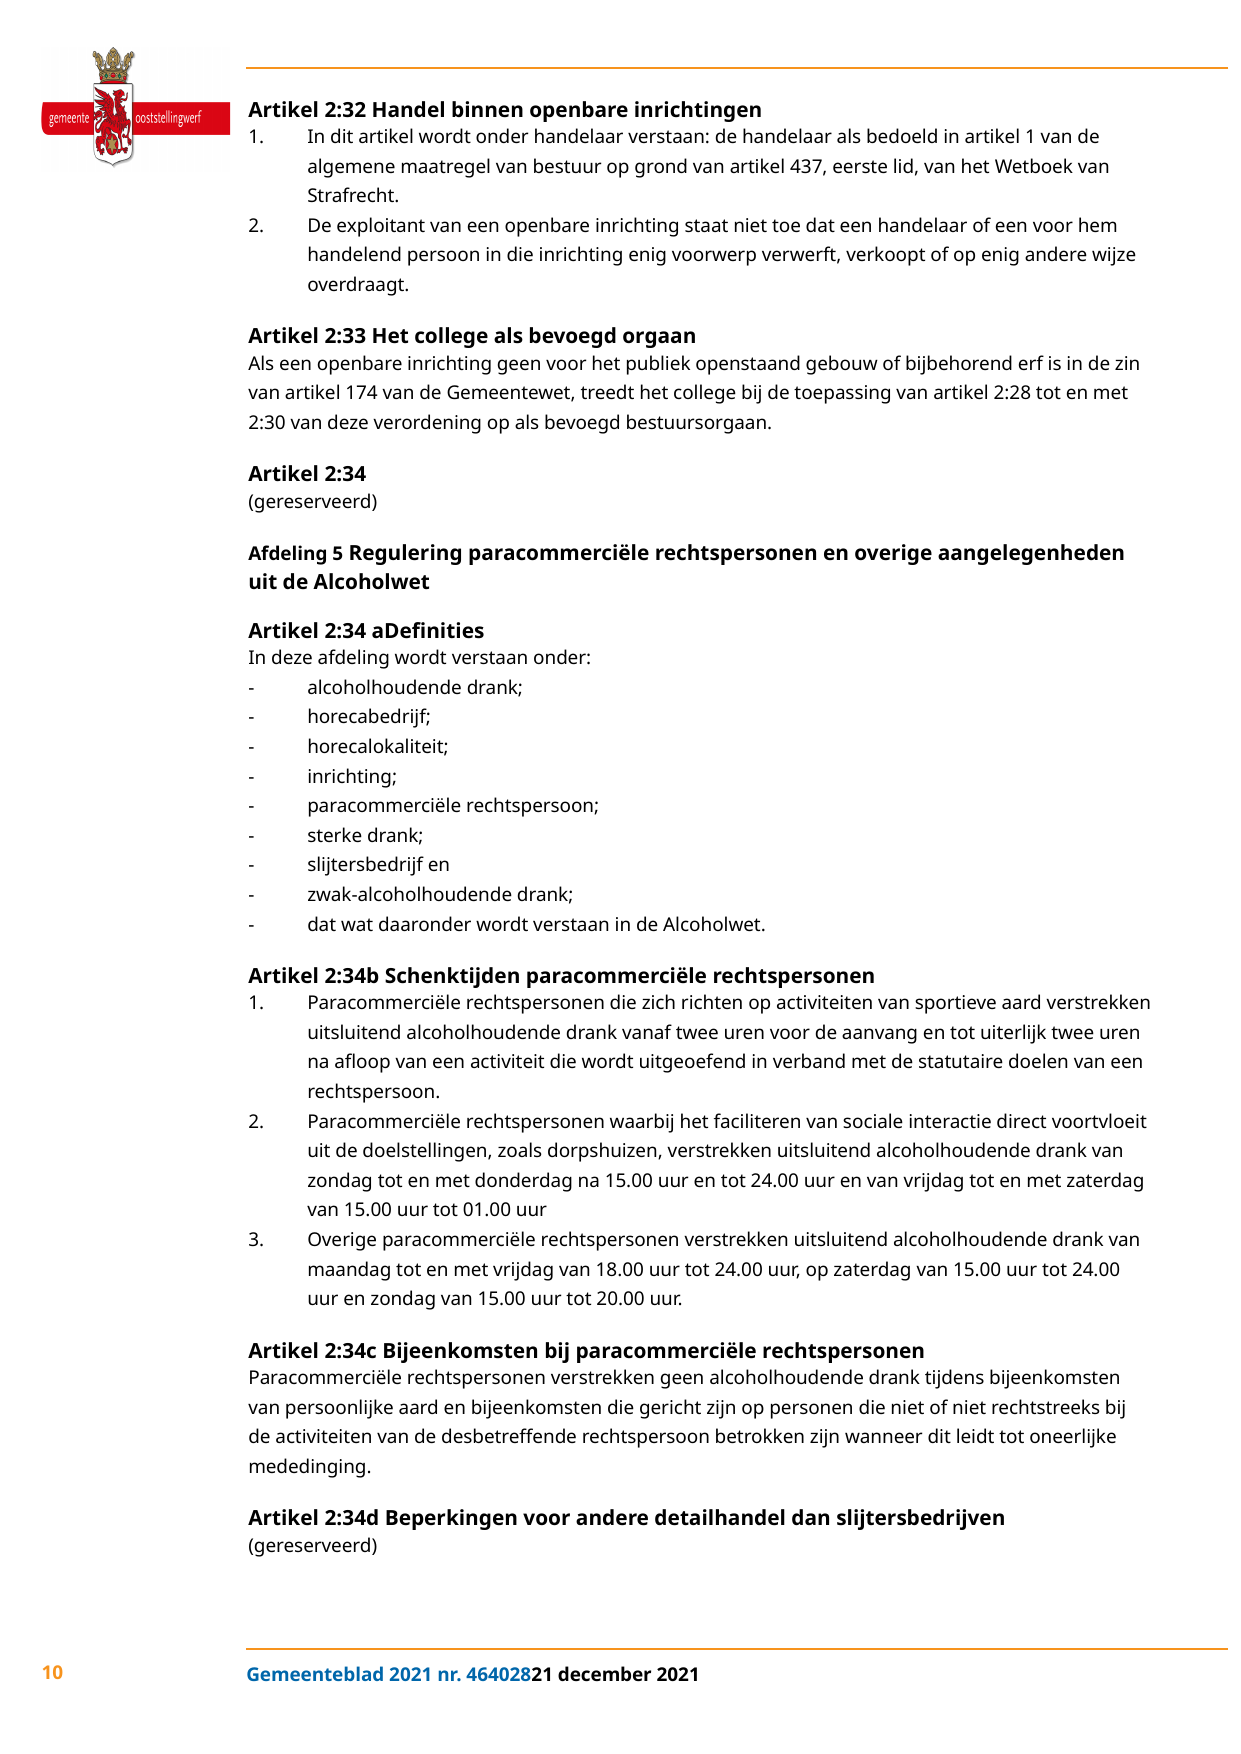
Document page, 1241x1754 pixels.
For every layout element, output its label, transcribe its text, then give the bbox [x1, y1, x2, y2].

text Artikel 2:34d Beperkingen voor andere detailhandel dan slijtersbedrijven [248, 1503, 1152, 1532]
text Artikel 2:32 Handel binnen openbare inrichtingen [248, 95, 1152, 123]
list zwak-alcoholhoudende drank; [248, 881, 1152, 907]
text (gereserveerd) [248, 488, 1152, 514]
list dat wat daaronder wordt verstaan in de Alcoholwet. [248, 911, 1152, 936]
text Paracommerciële rechtspersonen verstrekken geen alcoholhoudende drank tijdens bijeenkomsten van persoonlijke aard en bijeenkomsten die gericht zijn op personen die niet of niet rechtstreeks bij de activiteiten van de desbetreffende rechtspersoon betrokken zijn wanneer dit leidt tot oneerlijke mededinging. [248, 1364, 1152, 1479]
list Overige paracommerciële rechtspersonen verstrekken uitsluitend alcoholhoudende drank van maandag tot en met vrijdag van 18.00 uur tot 24.00 uur, op zaterdag van 15.00 uur tot 24.00 uur en zondag van 15.00 uur tot 20.00 uur. [248, 1226, 1152, 1311]
list paracommerciële rechtspersoon; [248, 792, 1152, 818]
text (gereserveerd) [248, 1532, 1152, 1558]
text In deze afdeling wordt verstaan onder: [248, 644, 1152, 670]
text Artikel 2:34b Schenktijden paracommerciële rechtspersonen [248, 961, 1152, 989]
text Artikel 2:33 Het college als bevoegd orgaan [248, 322, 1152, 350]
list alcoholhoudende drank; [248, 674, 1152, 700]
list slijtersbedrijf en [248, 852, 1152, 877]
list horecalokaliteit; [248, 733, 1152, 759]
text Afdeling 5 Regulering paracommerciële rechtspersonen en overige aangelegenheden uit de Alcoholwet [248, 538, 1152, 595]
text Artikel 2:34 aDefinities [248, 616, 1152, 644]
list inrichting; [248, 763, 1152, 788]
list Paracommerciële rechtspersonen waarbij het faciliteren van sociale interactie direct voortvloeit uit de doelstellingen, zoals dorpshuizen, verstrekken uitsluitend alcoholhoudende drank van zondag tot en met donderdag na 15.00 uur en tot 24.00 uur en van vrijdag tot en met zaterdag van 15.00 uur tot 01.00 uur [248, 1108, 1152, 1222]
text Artikel 2:34c Bijeenkomsten bij paracommerciële rechtspersonen [248, 1336, 1152, 1364]
list horecabedrijf; [248, 704, 1152, 729]
list sterke drank; [248, 822, 1152, 848]
picture [41, 47, 231, 172]
list Paracommerciële rechtspersonen die zich richten op activiteiten van sportieve aard verstrekken uitsluitend alcoholhoudende drank vanaf twee uren voor de aanvang en tot uiterlijk twee uren na afloop van een activiteit die wordt uitgeoefend in verband met de statutaire doelen van een rechtspersoon. [248, 989, 1152, 1104]
list In dit artikel wordt onder handelaar verstaan: de handelaar als bedoeld in artikel 1 van de algemene maatregel van bestuur op grond van artikel 437, eerste lid, van het Wetboek van Strafrecht. [248, 123, 1152, 208]
text Als een openbare inrichting geen voor het publiek openstaand gebouw of bijbehorend erf is in de zin van artikel 174 van de Gemeentewet, treedt het college bij de toepassing van artikel 2:28 tot en met 2:30 van deze verordening op als bevoegd bestuursorgaan. [248, 350, 1152, 435]
text Artikel 2:34 [248, 459, 1152, 488]
list De exploitant van een openbare inrichting staat niet toe dat een handelaar of een voor hem handelend persoon in die inrichting enig voorwerp verwerft, verkoopt of op enig andere wijze overdraagt. [248, 212, 1152, 297]
